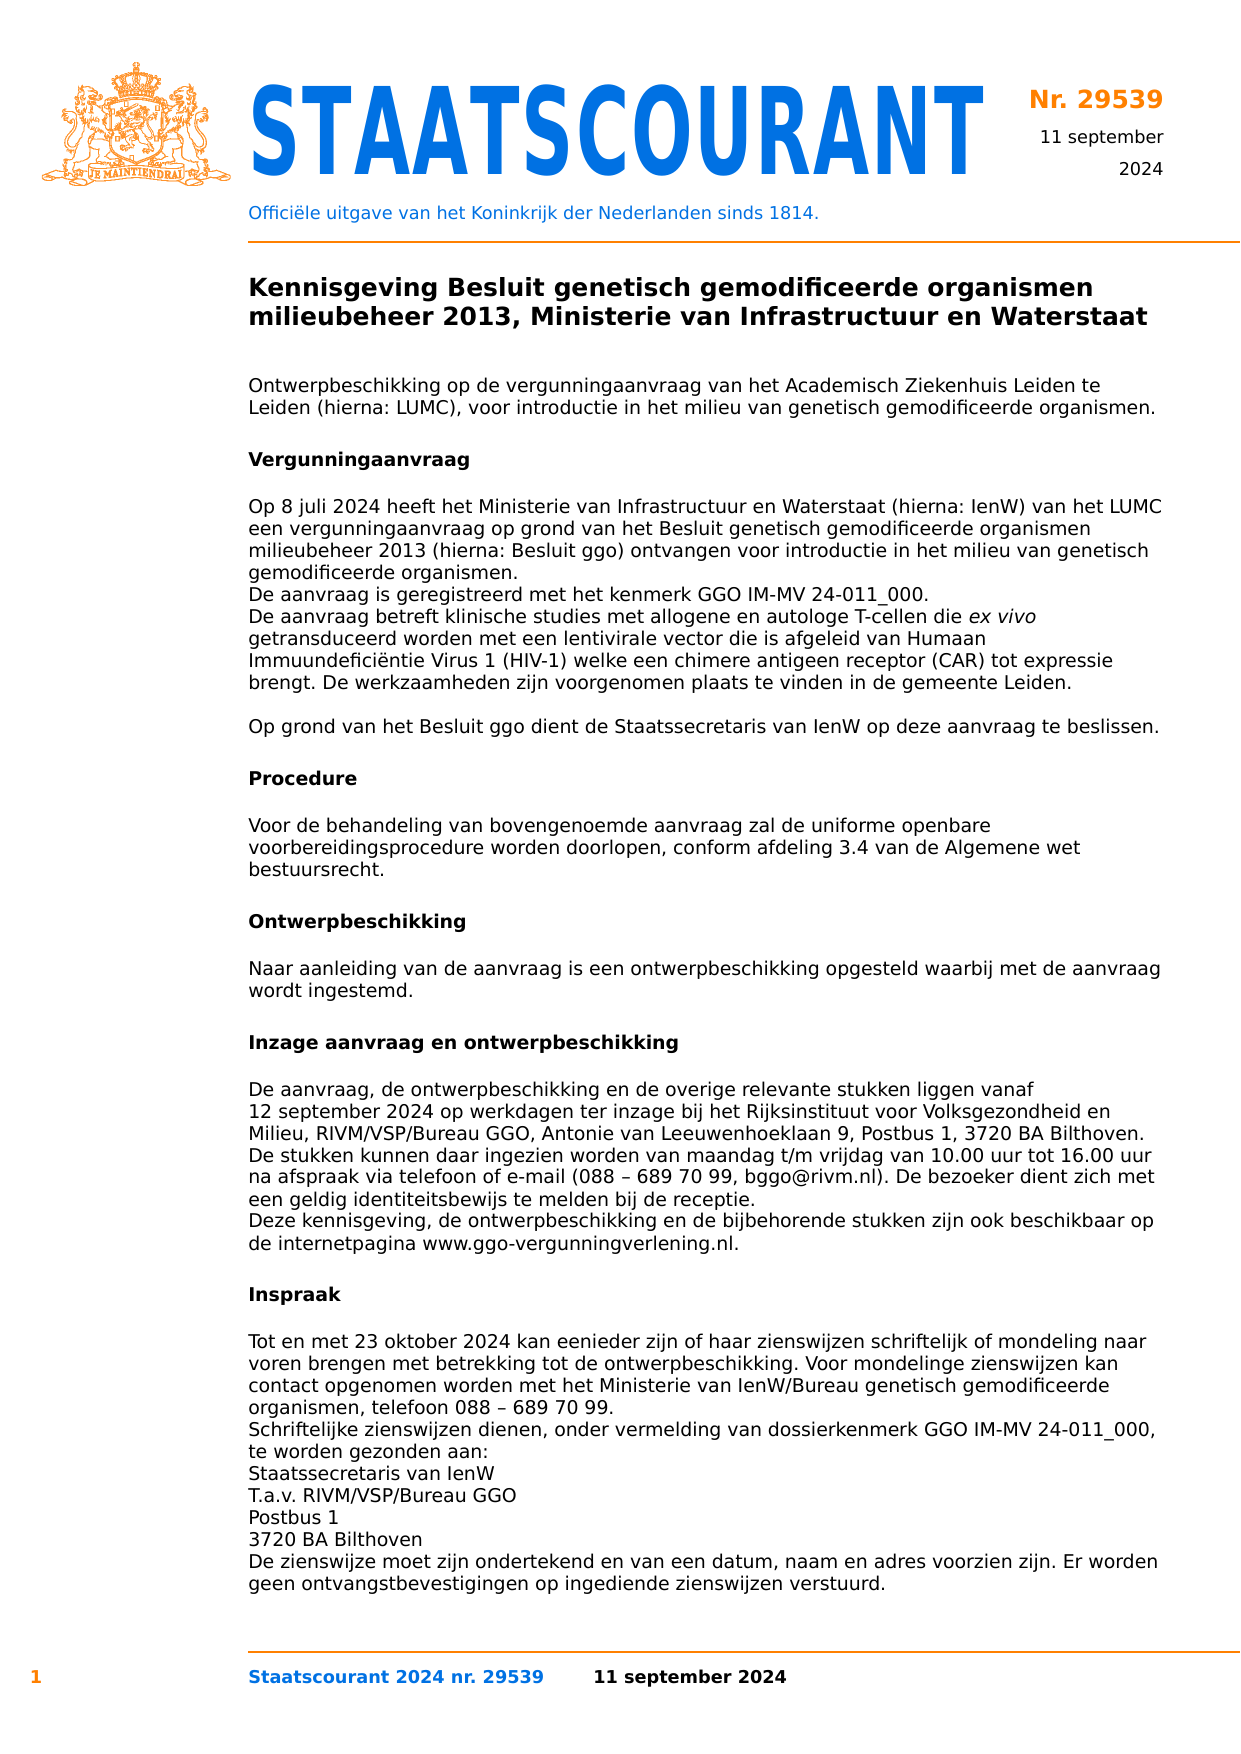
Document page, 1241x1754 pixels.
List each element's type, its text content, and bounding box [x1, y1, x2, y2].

text Schriftelijke zienswijzen dienen, onder vermelding van dossierkenmerk GGO IM-MV 24-011_000, te worden gezonden aan: [248, 1419, 1163, 1463]
subtitle Ontwerpbeschikking [248, 911, 1163, 933]
table_header [25, 62, 248, 241]
subtitle Kennisgeving Besluit genetisch gemodificeerde organismen milieubeheer 2013, Ministerie van Infrastructuur en Waterstaat [248, 273, 1163, 331]
text De aanvraag is geregistreerd met het kenmerk GGO IM-MV 24-011_000. [248, 584, 1163, 606]
table_cell 2024 [998, 153, 1240, 203]
text Deze kennisgeving, de ontwerpbeschikking en de bijbehorende stukken zijn ook beschikbaar op de internetpagina www.ggo-vergunningverlening.nl. [248, 1210, 1163, 1254]
text Postbus 1 [248, 1507, 1163, 1529]
text 3720 BA Bilthoven [248, 1529, 1163, 1551]
text Naar aanleiding van de aanvraag is een ontwerpbeschikking opgesteld waarbij met de aanvraag wordt ingestemd. [248, 958, 1163, 1002]
table_header Nr. 29539 [998, 62, 1240, 121]
text De aanvraag betreft klinische studies met allogene en autologe T-cellen die ex vivo getransduceerd worden met een lentivirale vector die is afgeleid van Humaan Immuundeficiëntie Virus 1 (HIV-1) welke een chimere antigeen receptor (CAR) tot expressie brengt. De werkzaamheden zijn voorgenomen plaats te vinden in de gemeente Leiden. [248, 606, 1163, 694]
subtitle Procedure [248, 768, 1163, 790]
subtitle Vergunningaanvraag [248, 449, 1163, 471]
table_cell 11 september [998, 121, 1240, 153]
text Staatssecretaris van IenW [248, 1463, 1163, 1485]
text Voor de behandeling van bovengenoemde aanvraag zal de uniforme openbare voorbereidingsprocedure worden doorlopen, conform afdeling 3.4 van de Algemene wet bestuursrecht. [248, 815, 1163, 881]
subtitle Inzage aanvraag en ontwerpbeschikking [248, 1032, 1163, 1053]
text Op 8 juli 2024 heeft het Ministerie van Infrastructuur en Waterstaat (hierna: IenW) van het LUMC een vergunningaanvraag op grond van het Besluit genetisch gemodificeerde organismen milieubeheer 2013 (hierna: Besluit ggo) ontvangen voor introductie in het milieu van genetisch gemodificeerde organismen. [248, 496, 1163, 584]
text Ontwerpbeschikking op de vergunningaanvraag van het Academisch Ziekenhuis Leiden te Leiden (hierna: LUMC), voor introductie in het milieu van genetisch gemodificeerde organismen. [248, 375, 1163, 419]
table_header STAATSCOURANT [248, 62, 998, 203]
table_cell Officiële uitgave van het Koninkrijk der Nederlanden sinds 1814. [248, 203, 1240, 241]
text Op grond van het Besluit ggo dient de Staatssecretaris van IenW op deze aanvraag te beslissen. [248, 716, 1163, 738]
text Tot en met 23 oktober 2024 kan eenieder zijn of haar zienswijzen schriftelijk of mondeling naar voren brengen met betrekking tot de ontwerpbeschikking. Voor mondelinge zienswijzen kan contact opgenomen worden met het Ministerie van IenW/Bureau genetisch gemodificeerde organismen, telefoon 088 – 689 70 99. [248, 1331, 1163, 1419]
subtitle Inspraak [248, 1284, 1163, 1306]
text De aanvraag, de ontwerpbeschikking en de overige relevante stukken liggen vanaf 12 september 2024 op werkdagen ter inzage bij het Rijksinstituut voor Volksgezondheid en Milieu, RIVM/VSP/Bureau GGO, Antonie van Leeuwenhoeklaan 9, Postbus 1, 3720 BA Bilthoven. De stukken kunnen daar ingezien worden van maandag t/m vrijdag van 10.00 uur tot 16.00 uur na afspraak via telefoon of e-mail (088 – 689 70 99, bggo@rivm.nl). De bezoeker dient zich met een geldig identiteitsbewijs te melden bij de receptie. [248, 1078, 1163, 1210]
text T.a.v. RIVM/VSP/Bureau GGO [248, 1485, 1163, 1507]
text De zienswijze moet zijn ondertekend en van een datum, naam en adres voorzien zijn. Er worden geen ontvangstbevestigingen op ingediende zienswijzen verstuurd. [248, 1551, 1163, 1595]
picture [41, 62, 231, 186]
